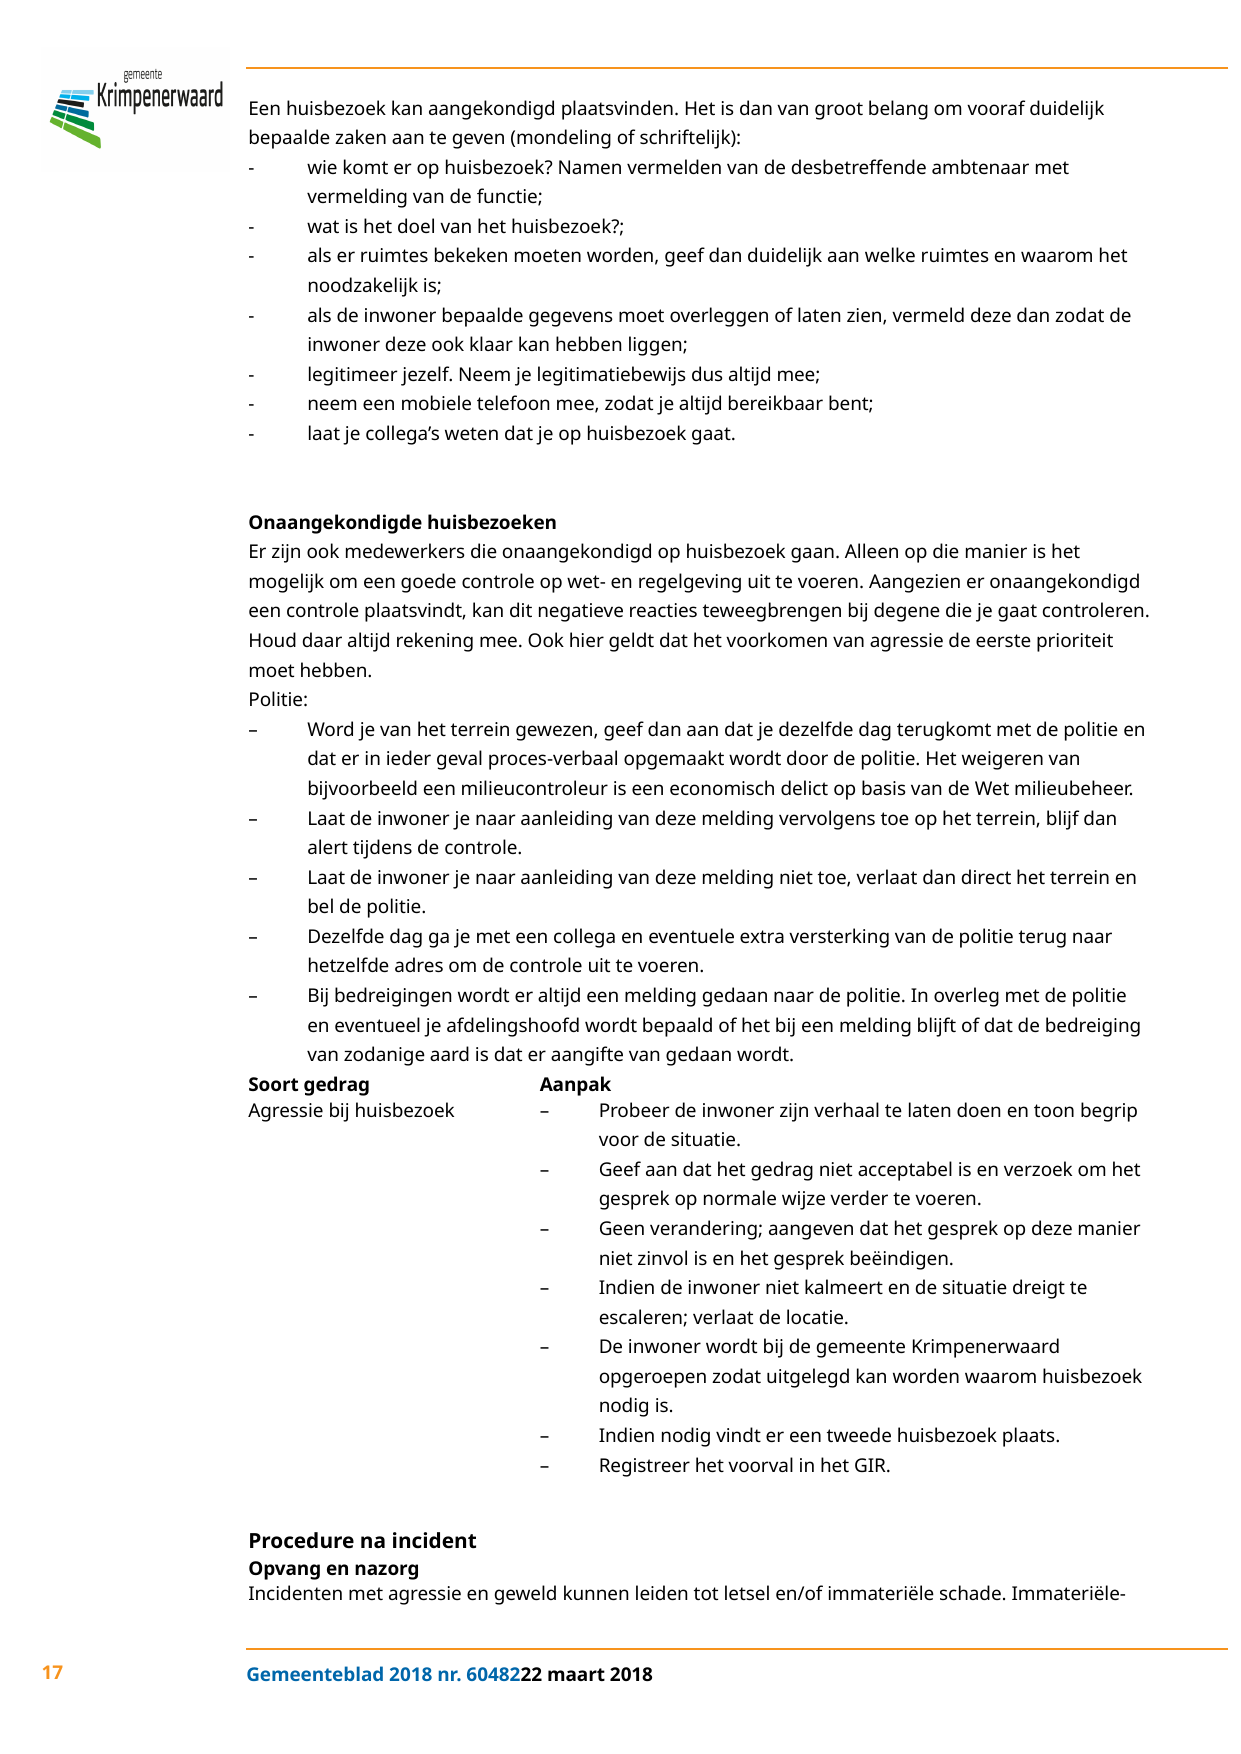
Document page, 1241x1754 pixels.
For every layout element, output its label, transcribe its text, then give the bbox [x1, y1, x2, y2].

text Opvang en nazorg [248, 1555, 1152, 1581]
text Politie: [248, 686, 1152, 712]
list Laat de inwoner je naar aanleiding van deze melding vervolgens toe op het terrein, blijf dan alert tijdens de controle. [248, 805, 1152, 860]
table_header Aanpak [540, 1071, 1152, 1097]
text Een huisbezoek kan aangekondigd plaatsvinden. Het is dan van groot belang om vooraf duidelijk bepaalde zaken aan te geven (mondeling of schriftelijk): [248, 95, 1152, 150]
list legitimeer jezelf. Neem je legitimatiebewijs dus altijd mee; [248, 361, 1152, 387]
list Bij bedreigingen wordt er altijd een melding gedaan naar de politie. In overleg met de politie en eventueel je afdelingshoofd wordt bepaald of het bij een melding blijft of dat de bedreiging van zodanige aard is dat er aangifte van gedaan wordt. [248, 982, 1152, 1067]
text Er zijn ook medewerkers die onaangekondigd op huisbezoek gaan. Alleen op die manier is het mogelijk om een goede controle op wet- en regelgeving uit te voeren. Aangezien er onaangekondigd een controle plaatsvindt, kan dit negatieve reacties teweegbrengen bij degene die je gaat controleren. Houd daar altijd rekening mee. Ook hier geldt dat het voorkomen van agressie de eerste prioriteit moet hebben. [248, 538, 1152, 683]
list als de inwoner bepaalde gegevens moet overleggen of laten zien, vermeld deze dan zodat de inwoner deze ook klaar kan hebben liggen; [248, 302, 1152, 357]
text Procedure na incident [248, 1526, 1152, 1555]
table_cell Agressie bij huisbezoek [248, 1097, 539, 1478]
list als er ruimtes bekeken moeten worden, geef dan duidelijk aan welke ruimtes en waarom het noodzakelijk is; [248, 243, 1152, 298]
list Dezelfde dag ga je met een collega en eventuele extra versterking van de politie terug naar hetzelfde adres om de controle uit te voeren. [248, 923, 1152, 978]
list neem een mobiele telefoon mee, zodat je altijd bereikbaar bent; [248, 391, 1152, 416]
text Onaangekondigde huisbezoeken [248, 509, 1152, 535]
table_header Soort gedrag [248, 1071, 539, 1097]
list Laat de inwoner je naar aanleiding van deze melding niet toe, verlaat dan direct het terrein en bel de politie. [248, 864, 1152, 919]
list laat je collega’s weten dat je op huisbezoek gaat. [248, 420, 1152, 446]
list Word je van het terrein gewezen, geef dan aan dat je dezelfde dag terugkomt met de politie en dat er in ieder geval proces-verbaal opgemaakt wordt door de politie. Het weigeren van bijvoorbeeld een milieucontroleur is een economisch delict op basis van de Wet milieubeheer. [248, 716, 1152, 801]
picture [41, 47, 231, 172]
table_cell Probeer de inwoner zijn verhaal te laten doen en toon begrip voor de situatie. Geef aan dat het gedrag niet acceptabel is en verzoek om het gesprek op normale wijze verder te voeren. Geen verandering; aangeven dat het gesprek op deze manier niet zinvol is en het gesprek beëindigen. Indien de inwoner niet kalmeert en de situatie dreigt te escaleren; verlaat de locatie. De inwoner wordt bij de gemeente Krimpenerwaard opgeroepen zodat uitgelegd kan worden waarom huisbezoek nodig is. Indien nodig vindt er een tweede huisbezoek plaats. Registreer het voorval in het GIR. [540, 1097, 1152, 1478]
list wie komt er op huisbezoek? Namen vermelden van de desbetreffende ambtenaar met vermelding van de functie; [248, 154, 1152, 209]
text Incidenten met agressie en geweld kunnen leiden tot letsel en/of immateriële schade. Immateriële- [248, 1581, 1152, 1606]
list wat is het doel van het huisbezoek?; [248, 213, 1152, 239]
